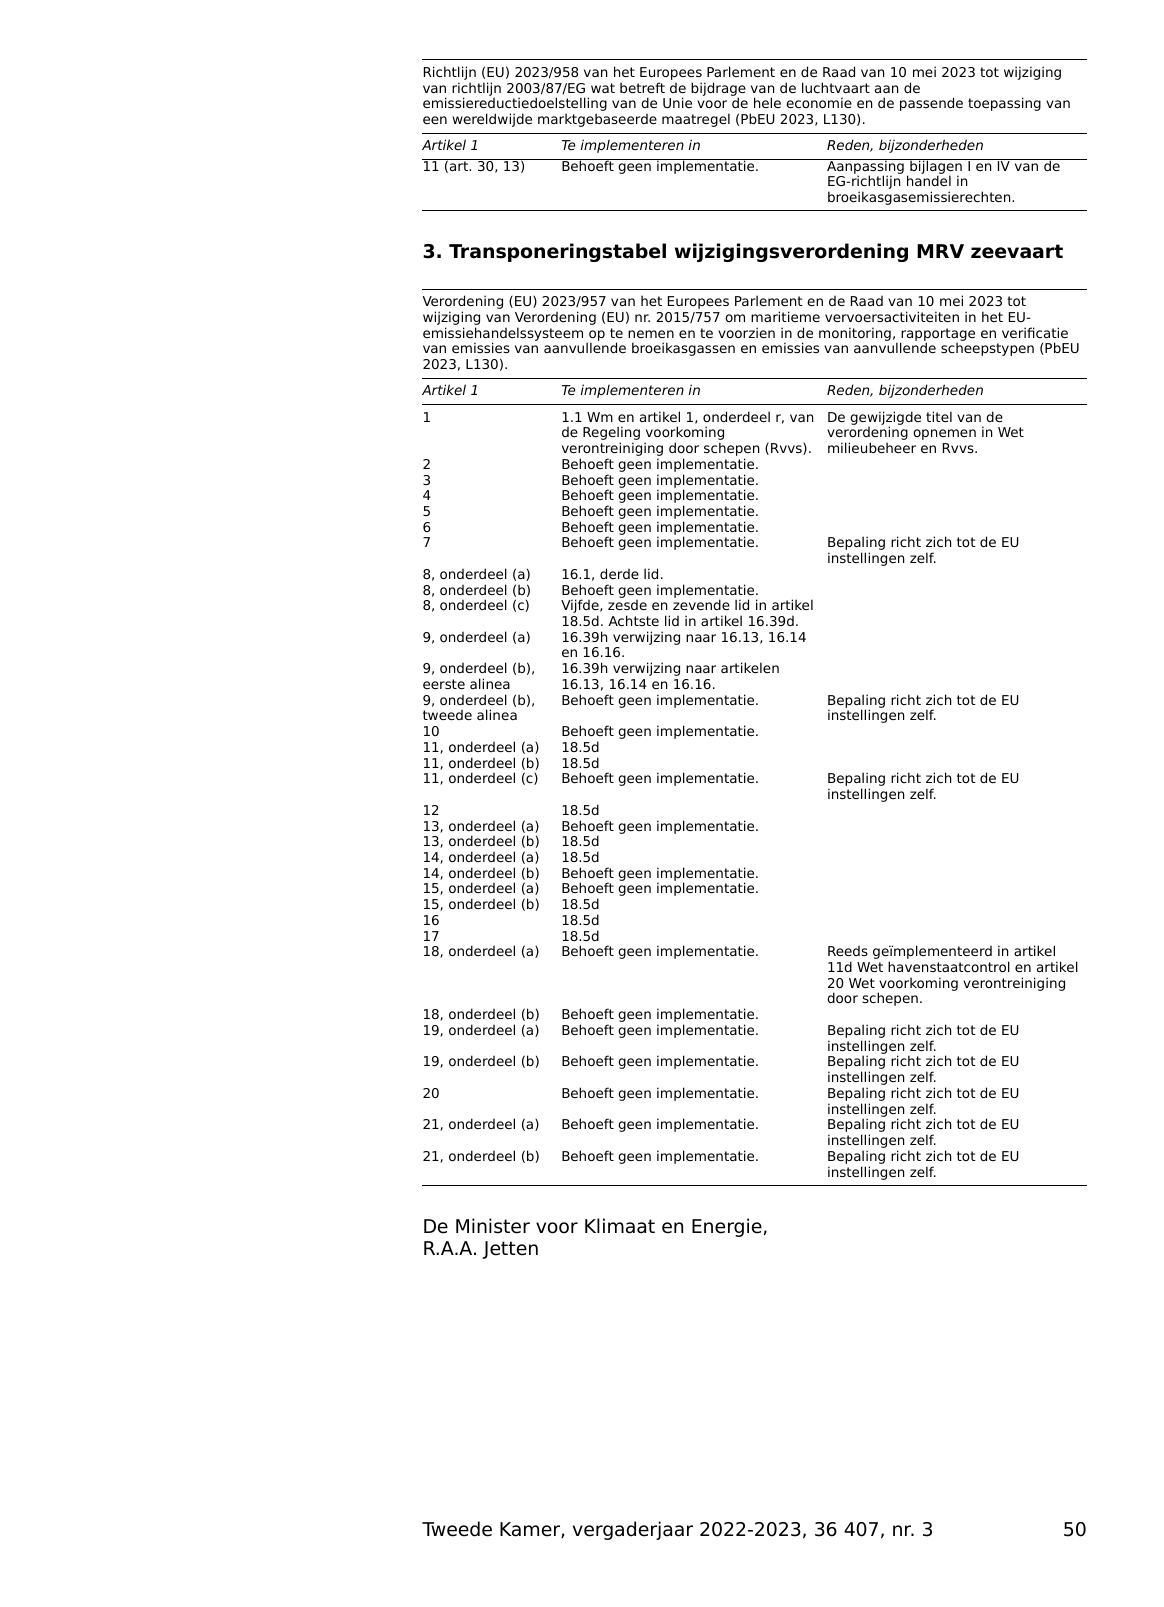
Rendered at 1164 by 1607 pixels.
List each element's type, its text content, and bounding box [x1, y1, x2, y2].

table_cell [821, 818, 1087, 834]
table_cell [821, 740, 1087, 755]
table_cell [821, 1007, 1087, 1023]
table_cell [821, 881, 1087, 897]
table_cell 18, onderdeel (b) [422, 1007, 555, 1023]
table_cell 19, onderdeel (b) [422, 1054, 555, 1086]
table_cell [821, 913, 1087, 928]
table_cell Vijfde, zesde en zevende lid in artikel 18.5d. Achtste lid in artikel 16.39d. [555, 598, 821, 629]
table_cell [821, 630, 1087, 661]
table_cell Behoeft geen implementatie. [555, 944, 821, 1007]
table_cell 15, onderdeel (b) [422, 897, 555, 913]
table_cell 16.39h verwijzing naar 16.13, 16.14 en 16.16. [555, 630, 821, 661]
table_cell 14, onderdeel (b) [422, 866, 555, 881]
table_cell 18.5d [555, 740, 821, 755]
table_cell Bepaling richt zich tot de EU instellingen zelf. [821, 1023, 1087, 1054]
table_cell [821, 866, 1087, 881]
table_cell [821, 929, 1087, 944]
table_cell 4 [422, 488, 555, 504]
table_cell Behoeft geen implementatie. [555, 1023, 821, 1054]
table_cell [821, 755, 1087, 771]
table_cell Behoeft geen implementatie. [555, 881, 821, 897]
table_cell 3 [422, 472, 555, 488]
table_cell Behoeft geen implementatie. [555, 1149, 821, 1185]
table_cell Bepaling richt zich tot de EU instellingen zelf. [821, 1149, 1087, 1185]
table_cell Reeds geïmplementeerd in artikel 11d Wet havenstaatcontrol en artikel 20 Wet voorkoming verontreiniging door schepen. [821, 944, 1087, 1007]
table_cell Te implementeren in [555, 379, 821, 404]
table_cell 8, onderdeel (c) [422, 598, 555, 629]
table_cell Behoeft geen implementatie. [555, 724, 1087, 740]
table_cell Bepaling richt zich tot de EU instellingen zelf. [821, 535, 1087, 567]
table_cell 18.5d [555, 803, 821, 818]
table_cell [821, 897, 1087, 913]
table_cell Bepaling richt zich tot de EU instellingen zelf. [821, 771, 1087, 803]
table_cell 8, onderdeel (b) [422, 583, 555, 598]
table_cell [821, 488, 1087, 504]
table_cell Behoeft geen implementatie. [555, 472, 821, 488]
table_cell Behoeft geen implementatie. [555, 1117, 821, 1149]
table_cell Behoeft geen implementatie. [555, 520, 821, 535]
table_cell Behoeft geen implementatie. [555, 771, 821, 803]
table_cell 1.1 Wm en artikel 1, onderdeel r, van de Regeling voorkoming verontreiniging door schepen (Rvvs). [555, 405, 821, 457]
text De Minister voor Klimaat en Energie, R.A.A. Jetten [422, 1216, 1087, 1260]
table_cell 18.5d [555, 913, 821, 928]
table_cell Bepaling richt zich tot de EU instellingen zelf. [821, 1054, 1087, 1086]
table_cell [821, 598, 1087, 629]
table_cell 11 (art. 30, 13) [422, 160, 555, 210]
table_cell Aanpassing bijlagen I en IV van de EG-richtlijn handel in broeikasgasemissierechten. [821, 160, 1087, 210]
table_cell 11, onderdeel (b) [422, 755, 555, 771]
table_cell Behoeft geen implementatie. [555, 693, 821, 724]
table_cell 10 [422, 724, 555, 740]
table_cell Artikel 1 [422, 134, 555, 158]
table_header Richtlijn (EU) 2023/958 van het Europees Parlement en de Raad van 10 mei 2023 tot wijziging van richtlijn 2003/87/EG wat betreft de bijdrage van de luchtvaart aan de emissiereductiedoelstelling van de Unie voor de hele economie en de passende toepassing van een wereldwijde marktgebaseerde maatregel (PbEU 2023, L130). [422, 60, 1087, 132]
table_cell 13, onderdeel (b) [422, 834, 555, 850]
table_cell 11, onderdeel (c) [422, 771, 555, 803]
table_cell [821, 567, 1087, 582]
table_cell Bepaling richt zich tot de EU instellingen zelf. [821, 693, 1087, 724]
table_cell Bepaling richt zich tot de EU instellingen zelf. [821, 1117, 1087, 1149]
table_cell [821, 472, 1087, 488]
table_cell 19, onderdeel (a) [422, 1023, 555, 1054]
table_cell [821, 803, 1087, 818]
subtitle 3. Transponeringstabel wijzigingsverordening MRV zeevaart [422, 241, 1087, 263]
table_cell Behoeft geen implementatie. [555, 488, 821, 504]
table_cell 15, onderdeel (a) [422, 881, 555, 897]
table_cell Reden, bijzonderheden [821, 379, 1087, 404]
table_cell 16.39h verwijzing naar artikelen 16.13, 16.14 en 16.16. [555, 661, 821, 692]
table_cell 8, onderdeel (a) [422, 567, 555, 582]
table_cell 1 [422, 405, 555, 457]
table_cell [821, 504, 1087, 519]
table_cell Te implementeren in [555, 134, 821, 158]
table_cell Bepaling richt zich tot de EU instellingen zelf. [821, 1086, 1087, 1117]
table_cell Behoeft geen implementatie. [555, 535, 821, 567]
table_cell 18.5d [555, 850, 821, 866]
table_cell 21, onderdeel (b) [422, 1149, 555, 1185]
table_cell 18.5d [555, 755, 821, 771]
table_cell Artikel 1 [422, 379, 555, 404]
table_cell Behoeft geen implementatie. [555, 1007, 821, 1023]
table_cell Behoeft geen implementatie. [555, 866, 821, 881]
table_cell 18.5d [555, 929, 821, 944]
table_cell 18.5d [555, 834, 821, 850]
table_cell [821, 520, 1087, 535]
table_cell Behoeft geen implementatie. [555, 1086, 821, 1117]
table_cell 9, onderdeel (a) [422, 630, 555, 661]
table_cell 20 [422, 1086, 555, 1117]
table_cell 7 [422, 535, 555, 567]
table_cell 11, onderdeel (a) [422, 740, 555, 755]
table_cell [821, 850, 1087, 866]
table_cell Behoeft geen implementatie. [555, 1054, 821, 1086]
table_cell 9, onderdeel (b), tweede alinea [422, 693, 555, 724]
table_cell [821, 457, 1087, 472]
table_cell De gewijzigde titel van de verordening opnemen in Wet milieubeheer en Rvvs. [821, 405, 1087, 457]
table_cell 14, onderdeel (a) [422, 850, 555, 866]
table_cell 18, onderdeel (a) [422, 944, 555, 1007]
table_cell 16 [422, 913, 555, 928]
table_cell 5 [422, 504, 555, 519]
table_cell Behoeft geen implementatie. [555, 504, 821, 519]
table_header Verordening (EU) 2023/957 van het Europees Parlement en de Raad van 10 mei 2023 tot wijziging van Verordening (EU) nr. 2015/757 om maritieme vervoersactiviteiten in het EU-emissiehandelssysteem op te nemen en te voorzien in de monitoring, rapportage en verificatie van emissies van aanvullende broeikasgassen en emissies van aanvullende scheepstypen (PbEU 2023, L130). [422, 290, 1087, 377]
table_cell 12 [422, 803, 555, 818]
table_cell 18.5d [555, 897, 821, 913]
table_cell 9, onderdeel (b), eerste alinea [422, 661, 555, 692]
table_cell 6 [422, 520, 555, 535]
table_cell [821, 834, 1087, 850]
table_cell 16.1, derde lid. [555, 567, 821, 582]
table_cell 17 [422, 929, 555, 944]
table_cell 2 [422, 457, 555, 472]
table_cell [821, 583, 1087, 598]
table_cell [821, 661, 1087, 692]
table_cell Reden, bijzonderheden [821, 134, 1087, 158]
table_cell Behoeft geen implementatie. [555, 160, 821, 210]
table_cell Behoeft geen implementatie. [555, 583, 821, 598]
table_cell 13, onderdeel (a) [422, 818, 555, 834]
table_cell Behoeft geen implementatie. [555, 818, 821, 834]
table_cell 21, onderdeel (a) [422, 1117, 555, 1149]
table_cell Behoeft geen implementatie. [555, 457, 821, 472]
